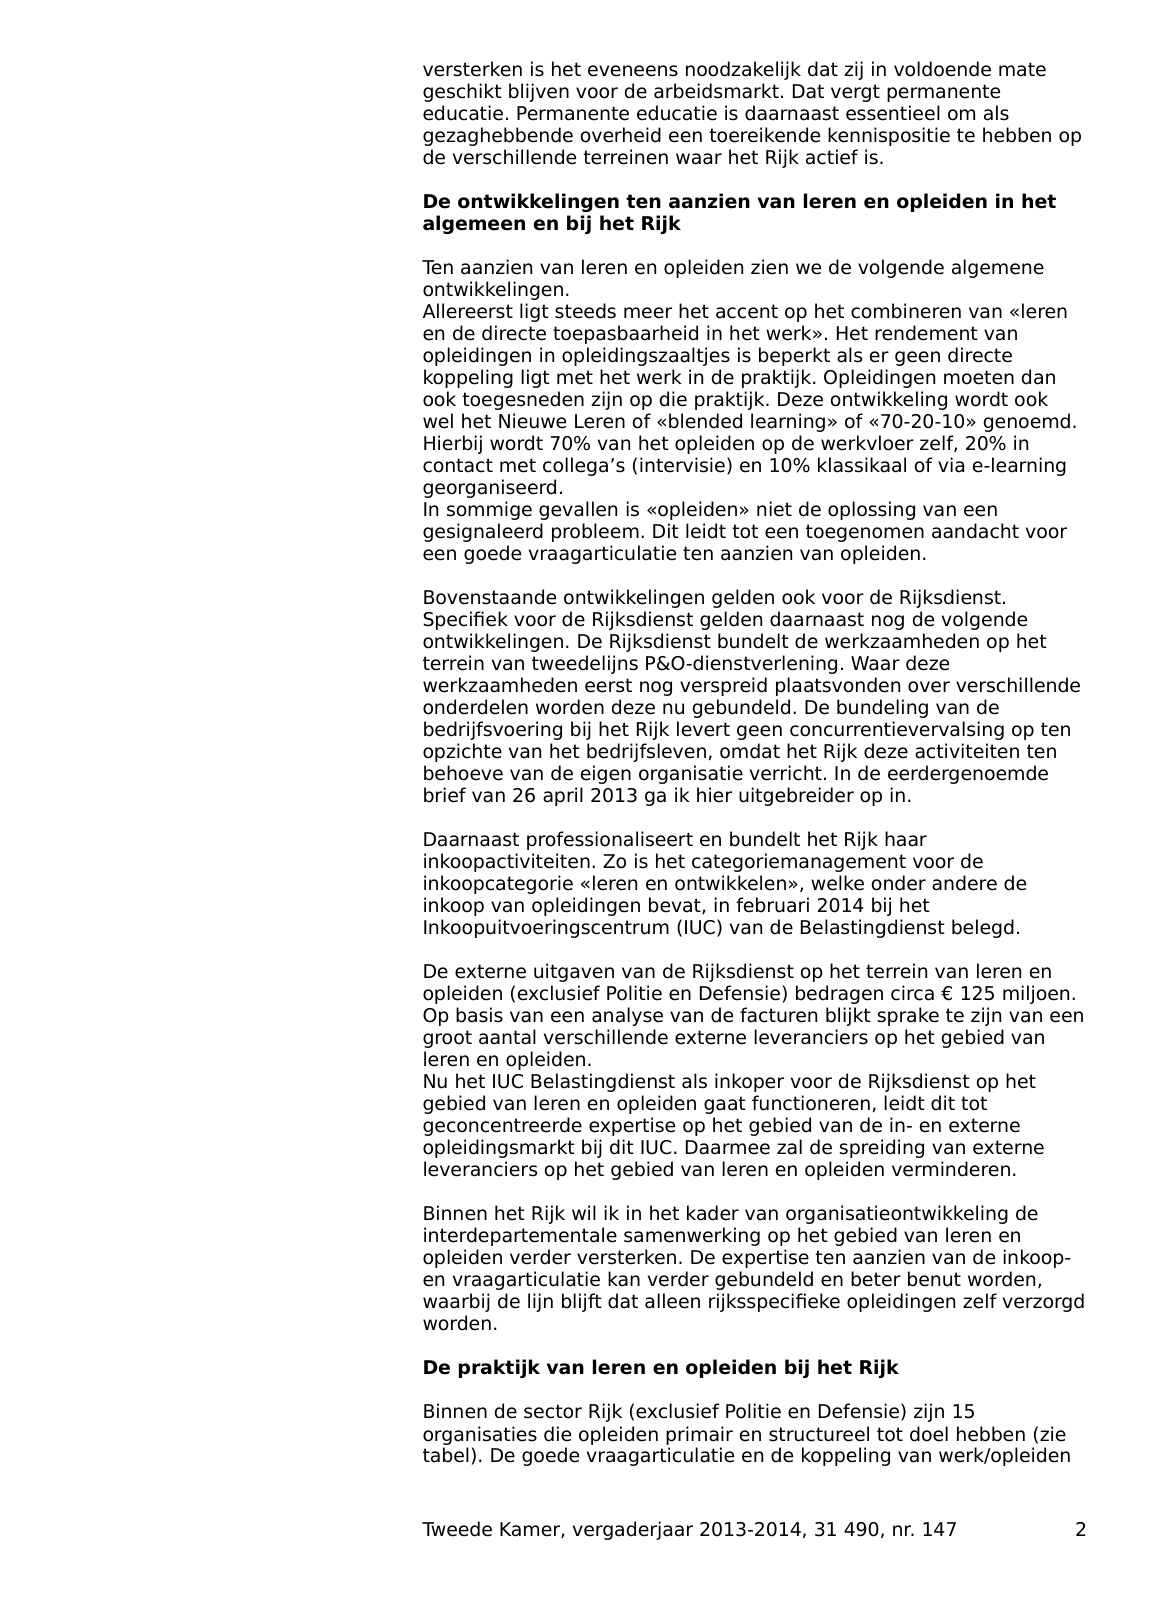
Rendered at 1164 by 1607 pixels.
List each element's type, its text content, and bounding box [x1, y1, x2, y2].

text In sommige gevallen is «opleiden» niet de oplossing van een gesignaleerd probleem. Dit leidt tot een toegenomen aandacht voor een goede vraagarticulatie ten aanzien van opleiden. [422, 499, 1087, 565]
text Binnen de sector Rijk (exclusief Politie en Defensie) zijn 15 organisaties die opleiden primair en structureel tot doel hebben (zie tabel). De goede vraagarticulatie en de koppeling van werk/opleiden [422, 1401, 1087, 1467]
text versterken is het eveneens noodzakelijk dat zij in voldoende mate geschikt blijven voor de arbeidsmarkt. Dat vergt permanente educatie. Permanente educatie is daarnaast essentieel om als gezaghebbende overheid een toereikende kennispositie te hebben op de verschillende terreinen waar het Rijk actief is. [422, 59, 1087, 169]
text De externe uitgaven van de Rijksdienst op het terrein van leren en opleiden (exclusief Politie en Defensie) bedragen circa € 125 miljoen. Op basis van een analyse van de facturen blijkt sprake te zijn van een groot aantal verschillende externe leveranciers op het gebied van leren en opleiden. [422, 961, 1087, 1071]
subtitle De ontwikkelingen ten aanzien van leren en opleiden in het algemeen en bij het Rijk [422, 191, 1087, 235]
text Daarnaast professionaliseert en bundelt het Rijk haar inkoopactiviteiten. Zo is het categoriemanagement voor de inkoopcategorie «leren en ontwikkelen», welke onder andere de inkoop van opleidingen bevat, in februari 2014 bij het Inkoopuitvoeringscentrum (IUC) van de Belastingdienst belegd. [422, 829, 1087, 939]
text Bovenstaande ontwikkelingen gelden ook voor de Rijksdienst. Specifiek voor de Rijksdienst gelden daarnaast nog de volgende ontwikkelingen. De Rijksdienst bundelt de werkzaamheden op het terrein van tweedelijns P&O-dienstverlening. Waar deze werkzaamheden eerst nog verspreid plaatsvonden over verschillende onderdelen worden deze nu gebundeld. De bundeling van de bedrijfsvoering bij het Rijk levert geen concurrentievervalsing op ten opzichte van het bedrijfsleven, omdat het Rijk deze activiteiten ten behoeve van de eigen organisatie verricht. In de eerdergenoemde brief van 26 april 2013 ga ik hier uitgebreider op in. [422, 587, 1087, 807]
subtitle De praktijk van leren en opleiden bij het Rijk [422, 1357, 1087, 1379]
text Allereerst ligt steeds meer het accent op het combineren van «leren en de directe toepasbaarheid in het werk». Het rendement van opleidingen in opleidingszaaltjes is beperkt als er geen directe koppeling ligt met het werk in de praktijk. Opleidingen moeten dan ook toegesneden zijn op die praktijk. Deze ontwikkeling wordt ook wel het Nieuwe Leren of «blended learning» of «70-20-10» genoemd. Hierbij wordt 70% van het opleiden op de werkvloer zelf, 20% in contact met collega’s (intervisie) en 10% klassikaal of via e-learning georganiseerd. [422, 301, 1087, 499]
text Ten aanzien van leren en opleiden zien we de volgende algemene ontwikkelingen. [422, 257, 1087, 301]
text Nu het IUC Belastingdienst als inkoper voor de Rijksdienst op het gebied van leren en opleiden gaat functioneren, leidt dit tot geconcentreerde expertise op het gebied van de in- en externe opleidingsmarkt bij dit IUC. Daarmee zal de spreiding van externe leveranciers op het gebied van leren en opleiden verminderen. [422, 1071, 1087, 1181]
text Binnen het Rijk wil ik in het kader van organisatieontwikkeling de interdepartementale samenwerking op het gebied van leren en opleiden verder versterken. De expertise ten aanzien van de inkoop- en vraagarticulatie kan verder gebundeld en beter benut worden, waarbij de lijn blijft dat alleen rijksspecifieke opleidingen zelf verzorgd worden. [422, 1203, 1087, 1335]
